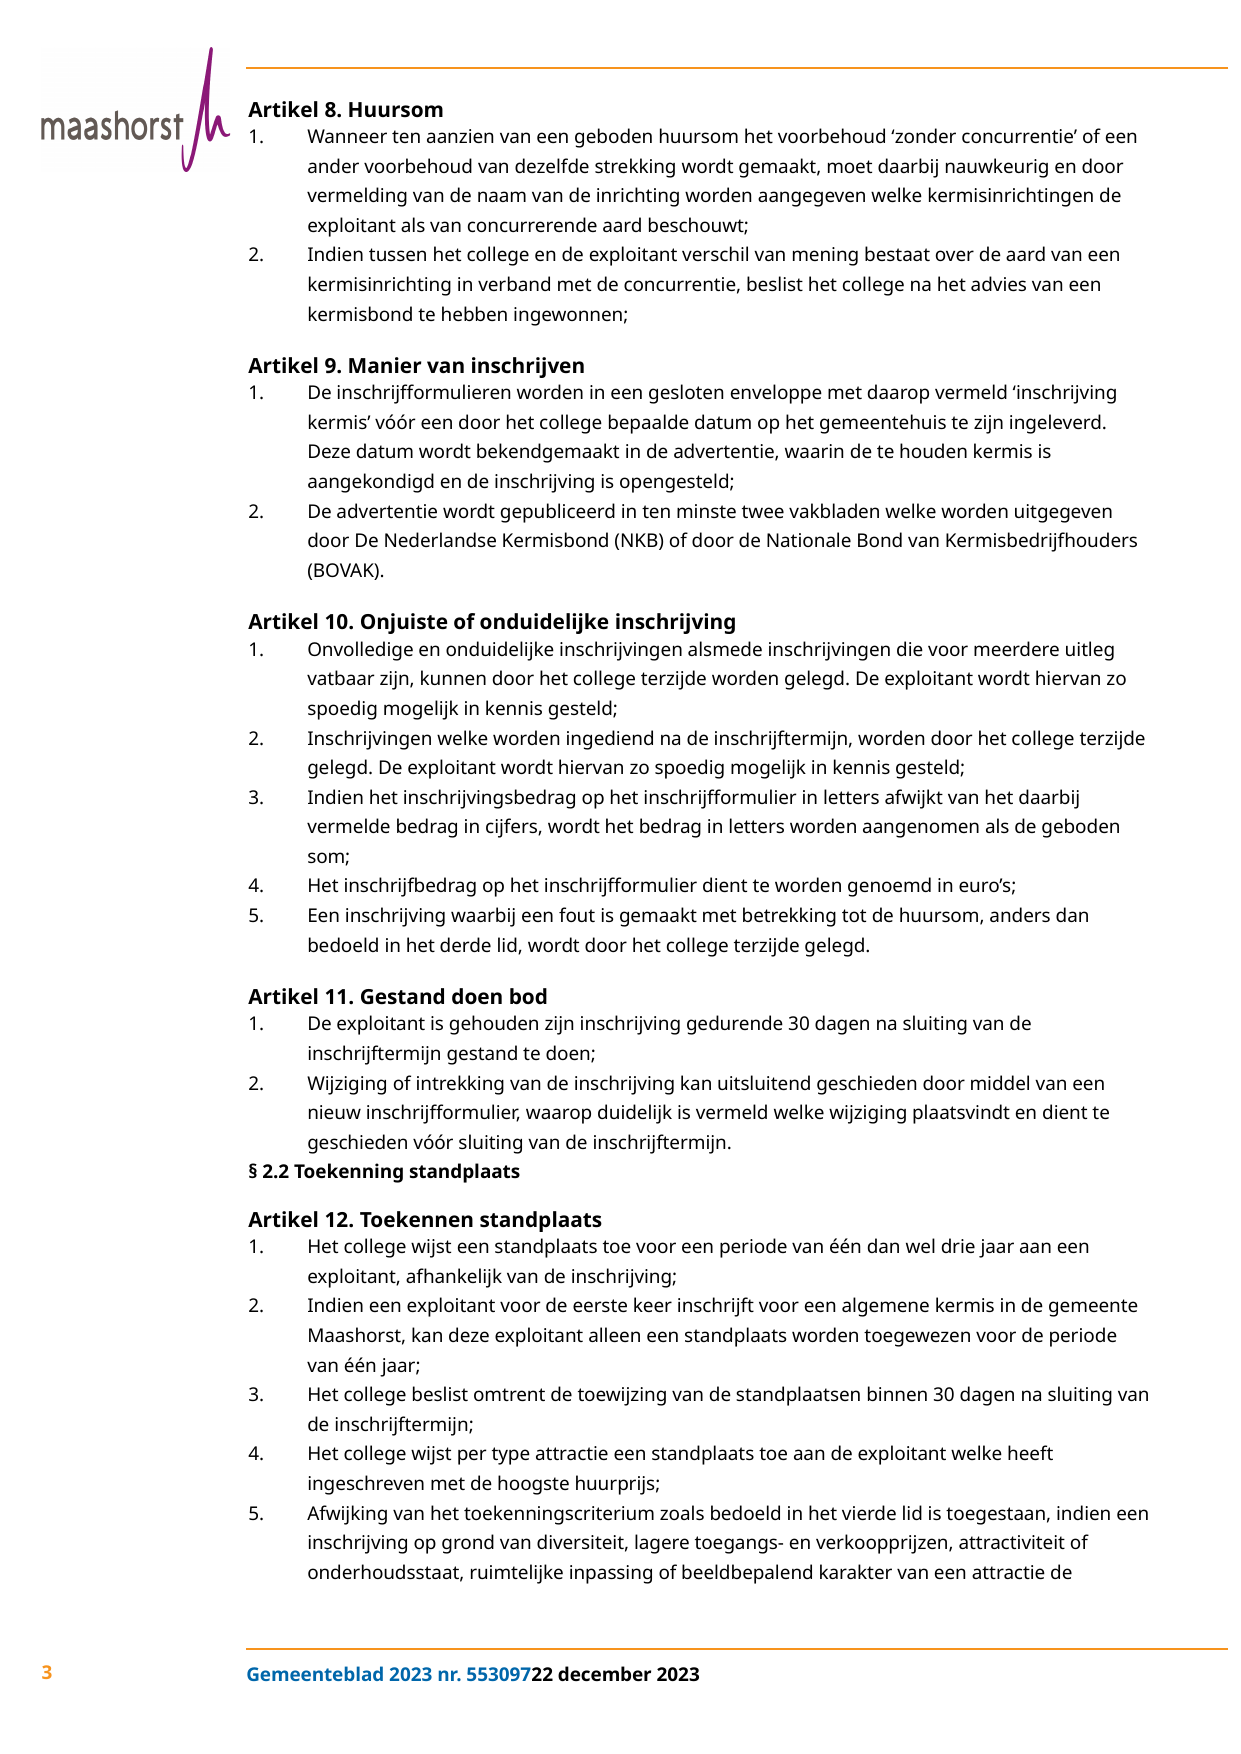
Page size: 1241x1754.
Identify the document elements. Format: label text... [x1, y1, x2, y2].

list Het college beslist omtrent de toewijzing van de standplaatsen binnen 30 dagen na sluiting van de inschrijftermijn; [248, 1381, 1152, 1437]
list Het college wijst per type attractie een standplaats toe aan de exploitant welke heeft ingeschreven met de hoogste huurprijs; [248, 1441, 1152, 1496]
list Wijziging of intrekking van de inschrijving kan uitsluitend geschieden door middel van een nieuw inschrijfformulier, waarop duidelijk is vermeld welke wijziging plaatsvindt en dient te geschieden vóór sluiting van de inschrijftermijn. [248, 1070, 1152, 1155]
text Artikel 11. Gestand doen bod [248, 982, 1152, 1011]
list De inschrijfformulieren worden in een gesloten enveloppe met daarop vermeld ‘inschrijving kermis’ vóór een door het college bepaalde datum op het gemeentehuis te zijn ingeleverd. Deze datum wordt bekendgemaakt in de advertentie, waarin de te houden kermis is aangekondigd en de inschrijving is opengesteld; [248, 379, 1152, 494]
list Wanneer ten aanzien van een geboden huursom het voorbehoud ‘zonder concurrentie’ of een ander voorbehoud van dezelfde strekking wordt gemaakt, moet daarbij nauwkeurig en door vermelding van de naam van de inrichting worden aangegeven welke kermisinrichtingen de exploitant als van concurrerende aard beschouwt; [248, 123, 1152, 238]
picture [41, 47, 231, 172]
list Indien een exploitant voor de eerste keer inschrijft voor een algemene kermis in de gemeente Maashorst, kan deze exploitant alleen een standplaats worden toegewezen voor de periode van één jaar; [248, 1293, 1152, 1378]
list Het college wijst een standplaats toe voor een periode van één dan wel drie jaar aan een exploitant, afhankelijk van de inschrijving; [248, 1233, 1152, 1289]
text Artikel 12. Toekennen standplaats [248, 1205, 1152, 1233]
list Indien het inschrijvingsbedrag op het inschrijfformulier in letters afwijkt van het daarbij vermelde bedrag in cijfers, wordt het bedrag in letters worden aangenomen als de geboden som; [248, 784, 1152, 869]
list De advertentie wordt gepubliceerd in ten minste twee vakbladen welke worden uitgegeven door De Nederlandse Kermisbond (NKB) of door de Nationale Bond van Kermisbedrijfhouders (BOVAK). [248, 498, 1152, 583]
list Onvolledige en onduidelijke inschrijvingen alsmede inschrijvingen die voor meerdere uitleg vatbaar zijn, kunnen door het college terzijde worden gelegd. De exploitant wordt hiervan zo spoedig mogelijk in kennis gesteld; [248, 636, 1152, 721]
text Artikel 8. Huursom [248, 95, 1152, 123]
list De exploitant is gehouden zijn inschrijving gedurende 30 dagen na sluiting van de inschrijftermijn gestand te doen; [248, 1011, 1152, 1066]
list Het inschrijfbedrag op het inschrijfformulier dient te worden genoemd in euro’s; [248, 873, 1152, 898]
text § 2.2 Toekenning standplaats [248, 1158, 1152, 1184]
text Artikel 9. Manier van inschrijven [248, 351, 1152, 379]
list Inschrijvingen welke worden ingediend na de inschrijftermijn, worden door het college terzijde gelegd. De exploitant wordt hiervan zo spoedig mogelijk in kennis gesteld; [248, 725, 1152, 780]
list Afwijking van het toekenningscriterium zoals bedoeld in het vierde lid is toegestaan, indien een inschrijving op grond van diversiteit, lagere toegangs- en verkoopprijzen, attractiviteit of onderhoudsstaat, ruimtelijke inpassing of beeldbepalend karakter van een attractie de [248, 1500, 1152, 1585]
text Artikel 10. Onjuiste of onduidelijke inschrijving [248, 607, 1152, 636]
list Indien tussen het college en de exploitant verschil van mening bestaat over de aard van een kermisinrichting in verband met de concurrentie, beslist het college na het advies van een kermisbond te hebben ingewonnen; [248, 242, 1152, 326]
list Een inschrijving waarbij een fout is gemaakt met betrekking tot de huursom, anders dan bedoeld in het derde lid, wordt door het college terzijde gelegd. [248, 902, 1152, 957]
